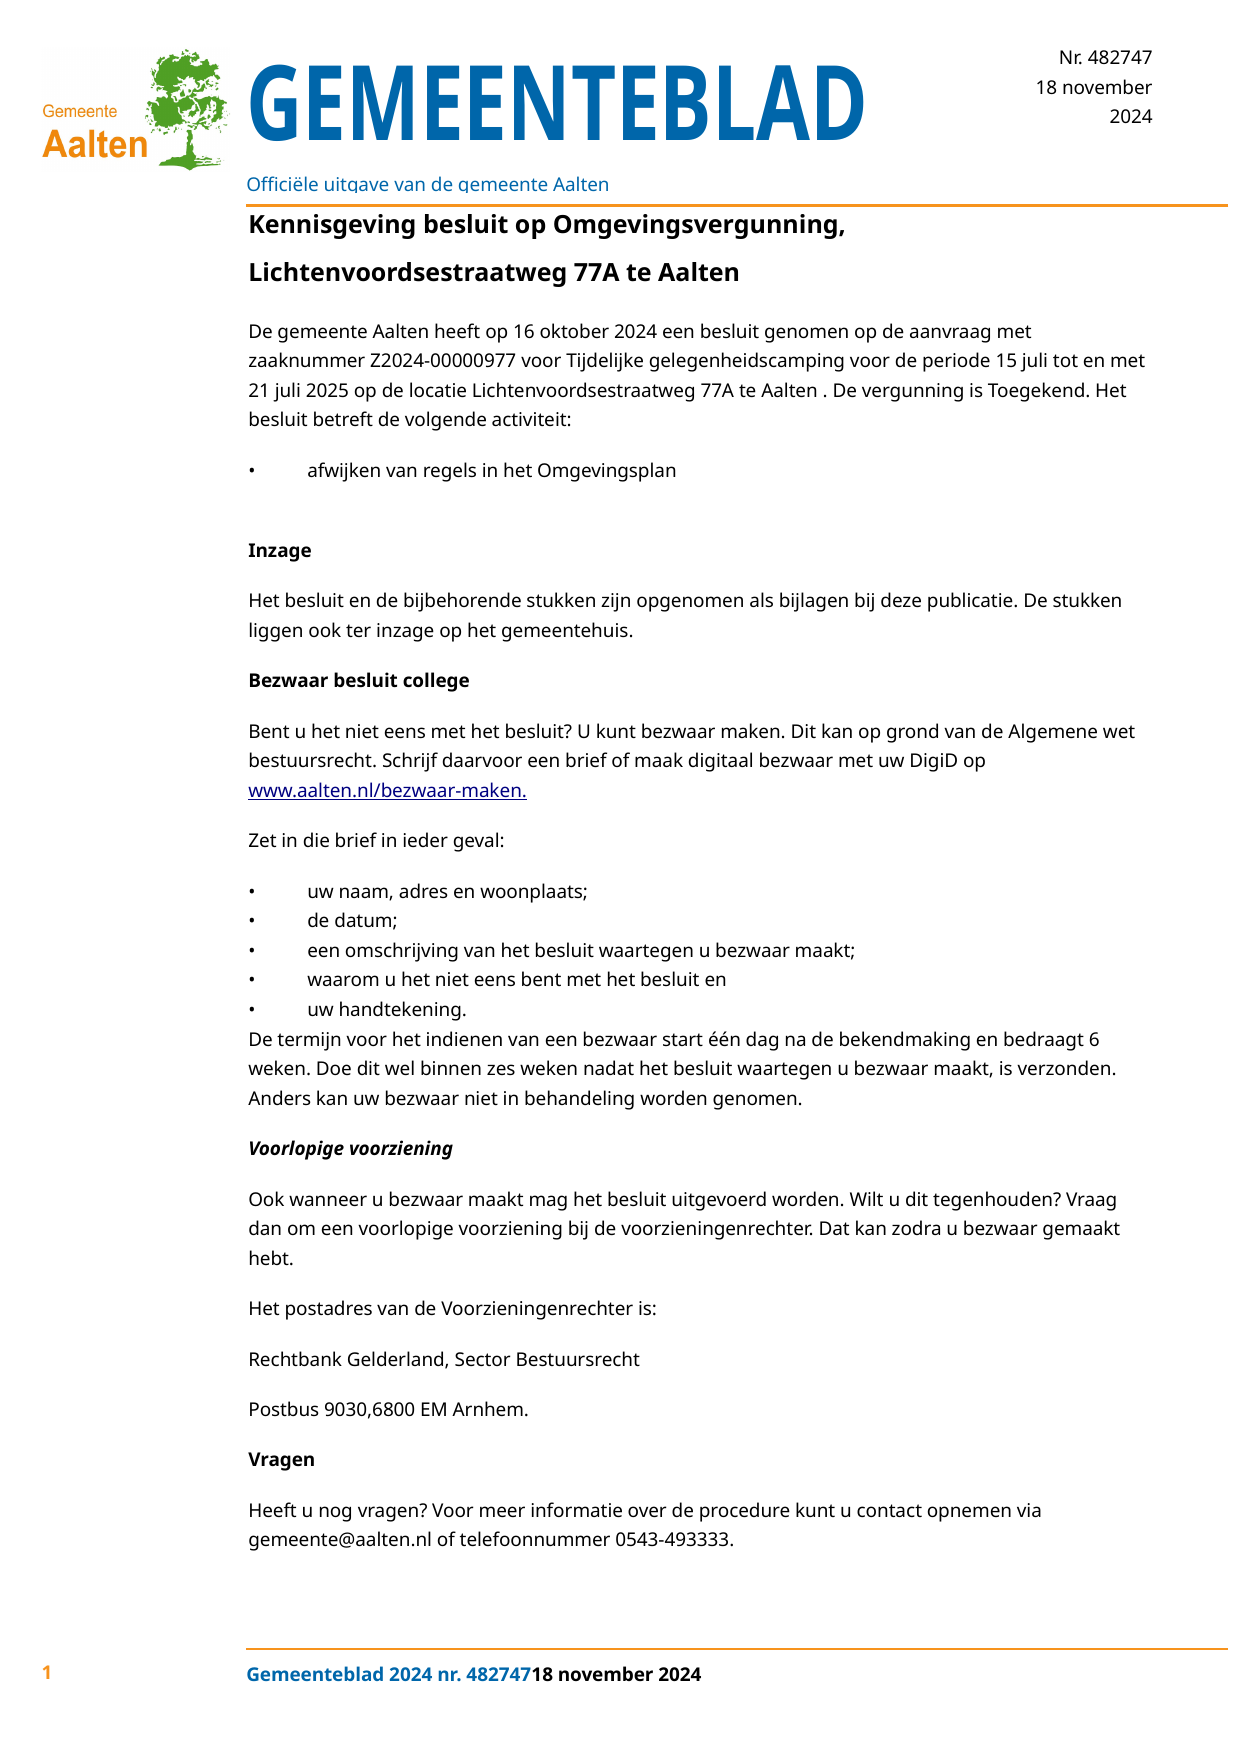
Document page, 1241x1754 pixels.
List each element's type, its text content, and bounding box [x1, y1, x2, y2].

picture [41, 47, 231, 172]
list een omschrijving van het besluit waartegen u bezwaar maakt; [248, 937, 1152, 963]
list afwijken van regels in het Omgevingsplan [248, 457, 1152, 483]
list uw naam, adres en woonplaats; [248, 878, 1152, 904]
list de datum; [248, 907, 1152, 933]
text Rechtbank Gelderland, Sector Bestuursrecht [248, 1346, 1152, 1372]
text Voorlopige voorziening [248, 1135, 1152, 1161]
text Heeft u nog vragen? Voor meer informatie over de procedure kunt u contact opnemen via gemeente@aalten.nl of telefoonnummer 0543-493333. [248, 1497, 1152, 1552]
text Zet in die brief in ieder geval: [248, 827, 1152, 853]
text Ook wanneer u bezwaar maakt mag het besluit uitgevoerd worden. Wilt u dit tegenhouden? Vraag dan om een voorlopige voorziening bij de voorzieningenrechter. Dat kan zodra u bezwaar gemaakt hebt. [248, 1186, 1152, 1271]
text Bezwaar besluit college [248, 667, 1152, 693]
text De termijn voor het indienen van een bezwaar start één dag na de bekendmaking en bedraagt 6 weken. Doe dit wel binnen zes weken nadat het besluit waartegen u bezwaar maakt, is verzonden. Anders kan uw bezwaar niet in behandeling worden genomen. [248, 1026, 1152, 1111]
list uw handtekening. [248, 996, 1152, 1022]
text Kennisgeving besluit op Omgevingsvergunning, Lichtenvoordsestraatweg 77A te Aalten [248, 207, 1152, 288]
text Bent u het niet eens met het besluit? U kunt bezwaar maken. Dit kan op grond van de Algemene wet bestuursrecht. Schrijf daarvoor een brief of maak digitaal bezwaar met uw DigiD op www.aalten.nl/bezwaar-maken. [248, 718, 1152, 803]
text Inzage [248, 537, 1152, 563]
text De gemeente Aalten heeft op 16 oktober 2024 een besluit genomen op de aanvraag met zaaknummer Z2024-00000977 voor Tijdelijke gelegenheidscamping voor de periode 15 juli tot en met 21 juli 2025 op de locatie Lichtenvoordsestraatweg 77A te Aalten . De vergunning is Toegekend. Het besluit betreft de volgende activiteit: [248, 318, 1152, 432]
text Vragen [248, 1447, 1152, 1472]
text Het postadres van de Voorzieningenrechter is: [248, 1295, 1152, 1321]
list waarom u het niet eens bent met het besluit en [248, 967, 1152, 992]
text Postbus 9030,6800 EM Arnhem. [248, 1396, 1152, 1422]
text Het besluit en de bijbehorende stukken zijn opgenomen als bijlagen bij deze publicatie. De stukken liggen ook ter inzage op het gemeentehuis. [248, 587, 1152, 643]
